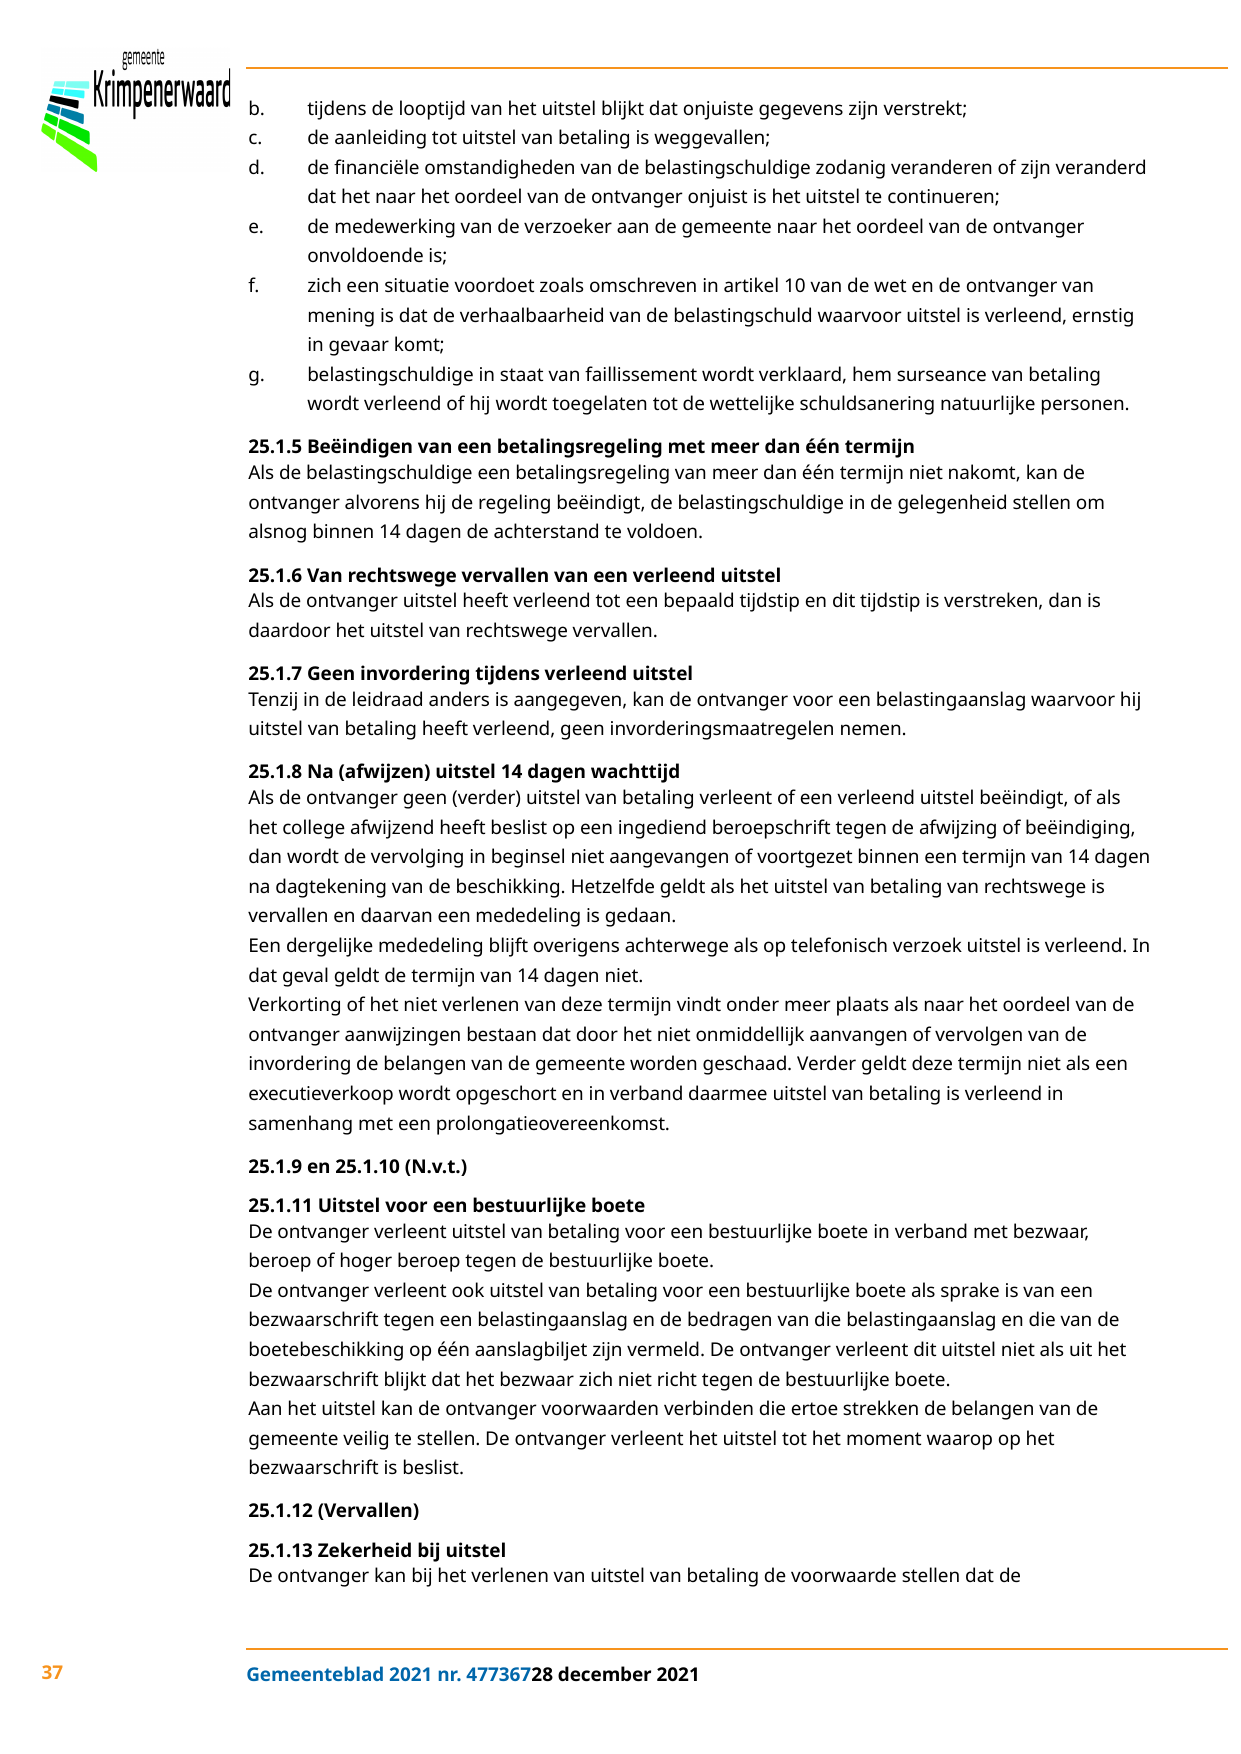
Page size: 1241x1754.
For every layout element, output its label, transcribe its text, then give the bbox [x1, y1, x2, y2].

text De ontvanger kan bij het verlenen van uitstel van betaling de voorwaarde stellen dat de [248, 1563, 1152, 1588]
list de aanleiding tot uitstel van betaling is weggevallen; [248, 124, 1152, 150]
list de financiële omstandigheden van de belastingschuldige zodanig veranderen of zijn veranderd dat het naar het oordeel van de ontvanger onjuist is het uitstel te continueren; [248, 154, 1152, 209]
text Verkorting of het niet verlenen van deze termijn vindt onder meer plaats als naar het oordeel van de ontvanger aanwijzingen bestaan dat door het niet onmiddellijk aanvangen of vervolgen van de invordering de belangen van de gemeente worden geschaad. Verder geldt deze termijn niet als een executieverkoop wordt opgeschort en in verband daarmee uitstel van betaling is verleend in samenhang met een prolongatieovereenkomst. [248, 991, 1152, 1136]
text 25.1.7 Geen invordering tijdens verleend uitstel [248, 660, 1152, 686]
text 25.1.5 Beëindigen van een betalingsregeling met meer dan één termijn [248, 434, 1152, 459]
text 25.1.11 Uitstel voor een bestuurlijke boete [248, 1192, 1152, 1218]
text 25.1.6 Van rechtswege vervallen van een verleend uitstel [248, 562, 1152, 587]
text Aan het uitstel kan de ontvanger voorwaarden verbinden die ertoe strekken de belangen van de gemeente veilig te stellen. De ontvanger verleent het uitstel tot het moment waarop op het bezwaarschrift is beslist. [248, 1395, 1152, 1480]
text 25.1.13 Zekerheid bij uitstel [248, 1537, 1152, 1563]
picture [41, 47, 231, 172]
text Tenzij in de leidraad anders is aangegeven, kan de ontvanger voor een belastingaanslag waarvoor hij uitstel van betaling heeft verleend, geen invorderingsmaatregelen nemen. [248, 686, 1152, 741]
list zich een situatie voordoet zoals omschreven in artikel 10 van de wet en de ontvanger van mening is dat de verhaalbaarheid van de belastingschuld waarvoor uitstel is verleend, ernstig in gevaar komt; [248, 272, 1152, 357]
text De ontvanger verleent uitstel van betaling voor een bestuurlijke boete in verband met bezwaar, beroep of hoger beroep tegen de bestuurlijke boete. [248, 1218, 1152, 1273]
text 25.1.8 Na (afwijzen) uitstel 14 dagen wachttijd [248, 759, 1152, 784]
text Als de belastingschuldige een betalingsregeling van meer dan één termijn niet nakomt, kan de ontvanger alvorens hij de regeling beëindigt, de belastingschuldige in de gelegenheid stellen om alsnog binnen 14 dagen de achterstand te voldoen. [248, 459, 1152, 544]
text 25.1.12 (Vervallen) [248, 1498, 1152, 1523]
text Een dergelijke mededeling blijft overigens achterwege als op telefonisch verzoek uitstel is verleend. In dat geval geldt de termijn van 14 dagen niet. [248, 932, 1152, 988]
list de medewerking van de verzoeker aan de gemeente naar het oordeel van de ontvanger onvoldoende is; [248, 213, 1152, 268]
text Als de ontvanger geen (verder) uitstel van betaling verleent of een verleend uitstel beëindigt, of als het college afwijzend heeft beslist op een ingediend beroepschrift tegen de afwijzing of beëindiging, dan wordt de vervolging in beginsel niet aangevangen of voortgezet binnen een termijn van 14 dagen na dagtekening van de beschikking. Hetzelfde geldt als het uitstel van betaling van rechtswege is vervallen en daarvan een mededeling is gedaan. [248, 784, 1152, 928]
list tijdens de looptijd van het uitstel blijkt dat onjuiste gegevens zijn verstrekt; [248, 95, 1152, 121]
list belastingschuldige in staat van faillissement wordt verklaard, hem surseance van betaling wordt verleend of hij wordt toegelaten tot de wettelijke schuldsanering natuurlijke personen. [248, 361, 1152, 416]
text De ontvanger verleent ook uitstel van betaling voor een bestuurlijke boete als sprake is van een bezwaarschrift tegen een belastingaanslag en de bedragen van die belastingaanslag en die van de boetebeschikking op één aanslagbiljet zijn vermeld. De ontvanger verleent dit uitstel niet als uit het bezwaarschrift blijkt dat het bezwaar zich niet richt tegen de bestuurlijke boete. [248, 1277, 1152, 1392]
text Als de ontvanger uitstel heeft verleend tot een bepaald tijdstip en dit tijdstip is verstreken, dan is daardoor het uitstel van rechtswege vervallen. [248, 587, 1152, 643]
text 25.1.9 en 25.1.10 (N.v.t.) [248, 1153, 1152, 1179]
